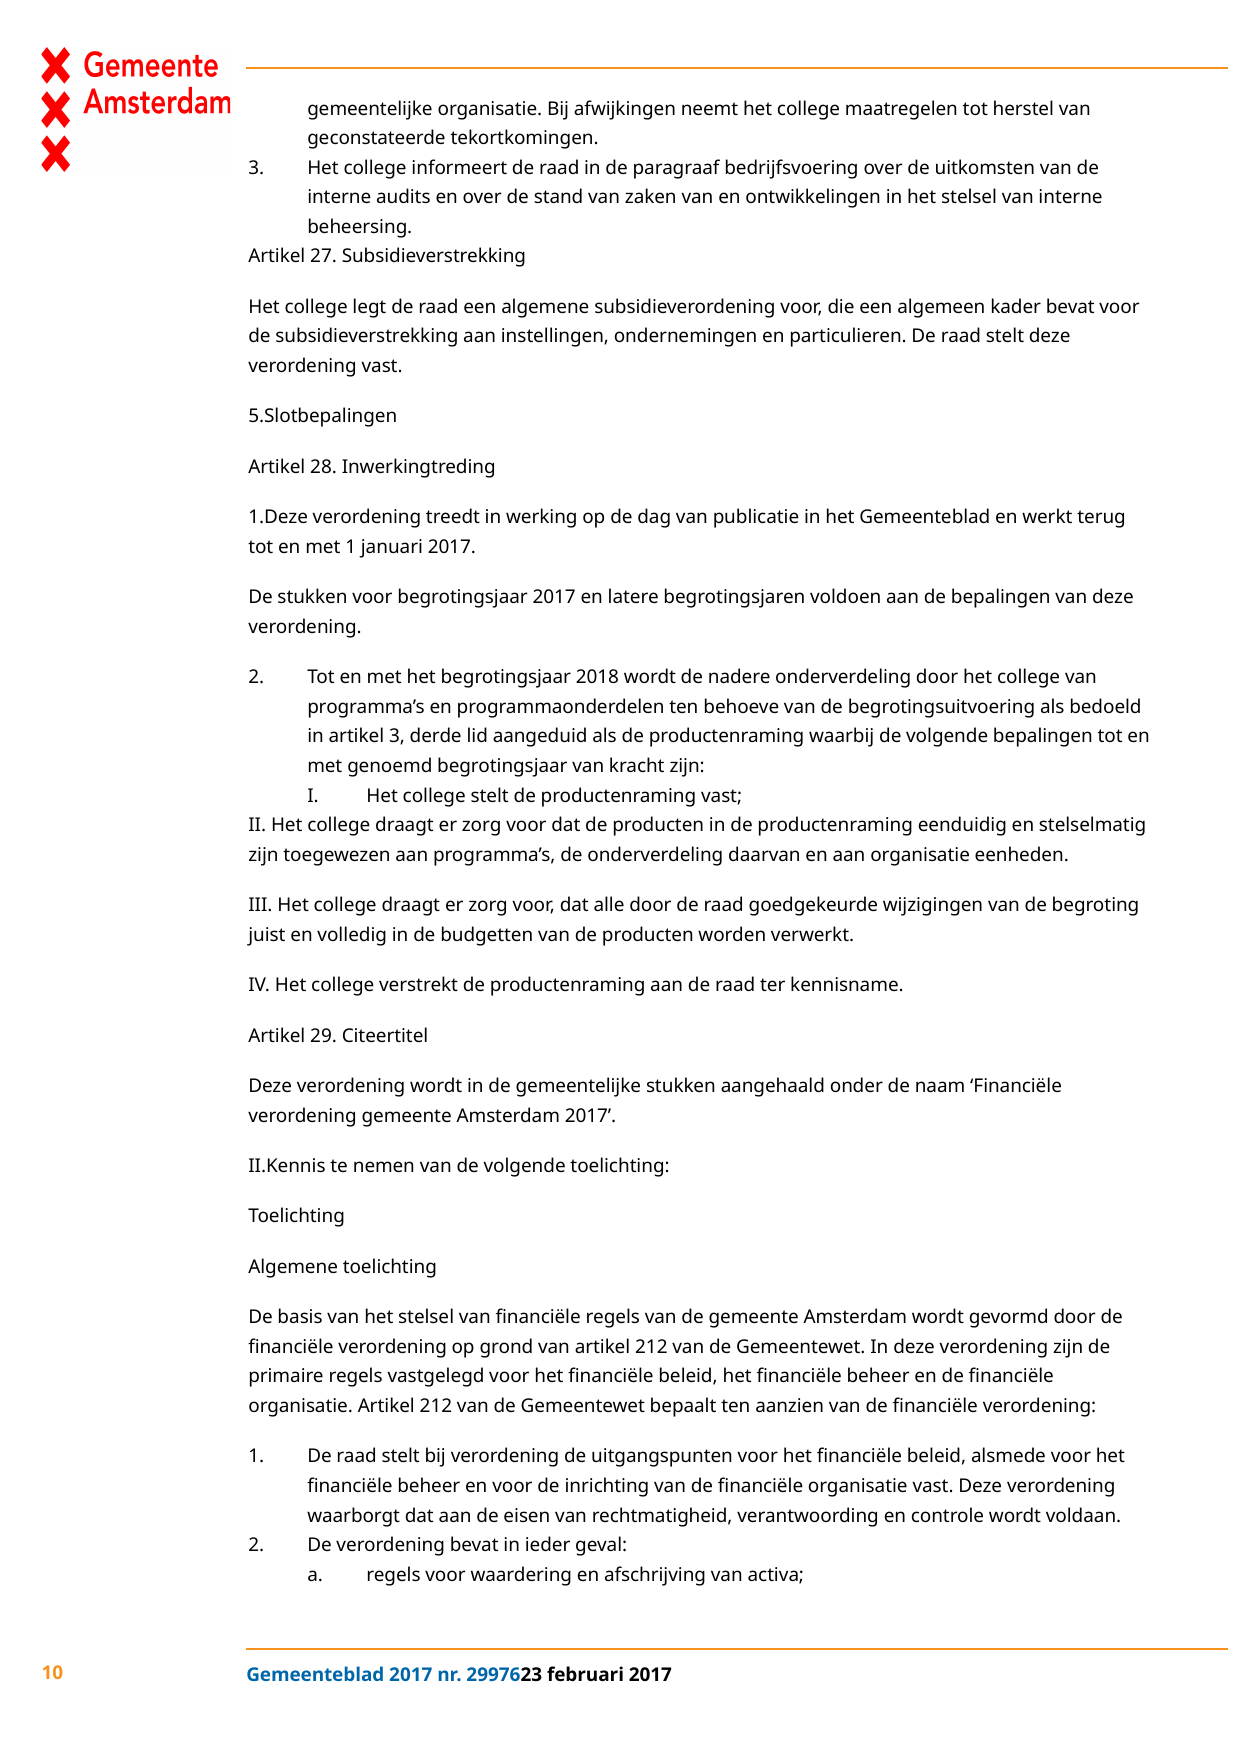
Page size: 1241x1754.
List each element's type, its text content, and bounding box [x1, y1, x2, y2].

text 5.Slotbepalingen [248, 403, 1152, 428]
list Het college stelt de productenraming vast; [307, 782, 1152, 808]
text Artikel 28. Inwerkingtreding [248, 453, 1152, 479]
text Artikel 29. Citeertitel [248, 1022, 1152, 1048]
text II.Kennis te nemen van de volgende toelichting: [248, 1152, 1152, 1178]
text 1.Deze verordening treedt in werking op de dag van publicatie in het Gemeenteblad en werkt terug tot en met 1 januari 2017. [248, 503, 1152, 559]
text IV. Het college verstrekt de productenraming aan de raad ter kennisname. [248, 971, 1152, 997]
list De verordening bevat in ieder geval: [248, 1531, 1152, 1557]
text De stukken voor begrotingsjaar 2017 en latere begrotingsjaren voldoen aan de bepalingen van deze verordening. [248, 583, 1152, 639]
text III. Het college draagt er zorg voor, dat alle door de raad goedgekeurde wijzigingen van de begroting juist en volledig in de budgetten van de producten worden verwerkt. [248, 891, 1152, 947]
list De raad stelt bij verordening de uitgangspunten voor het financiële beleid, alsmede voor het financiële beheer en voor de inrichting van de financiële organisatie vast. Deze verordening waarborgt dat aan de eisen van rechtmatigheid, verantwoording en controle wordt voldaan. [248, 1443, 1152, 1528]
picture [41, 47, 231, 172]
text Deze verordening wordt in de gemeentelijke stukken aangehaald onder de naam ‘Financiële verordening gemeente Amsterdam 2017’. [248, 1072, 1152, 1128]
text Toelichting [248, 1203, 1152, 1228]
list gemeentelijke organisatie. Bij afwijkingen neemt het college maatregelen tot herstel van geconstateerde tekortkomingen. [248, 95, 1152, 150]
text De basis van het stelsel van financiële regels van de gemeente Amsterdam wordt gevormd door de financiële verordening op grond van artikel 212 van de Gemeentewet. In deze verordening zijn de primaire regels vastgelegd voor het financiële beleid, het financiële beheer en de financiële organisatie. Artikel 212 van de Gemeentewet bepaalt ten aanzien van de financiële verordening: [248, 1303, 1152, 1418]
text Algemene toelichting [248, 1253, 1152, 1279]
text Artikel 27. Subsidieverstrekking [248, 243, 1152, 268]
list Tot en met het begrotingsjaar 2018 wordt de nadere onderverdeling door het college van programma’s en programmaonderdelen ten behoeve van de begrotingsuitvoering als bedoeld in artikel 3, derde lid aangeduid als de productenraming waarbij de volgende bepalingen tot en met genoemd begrotingsjaar van kracht zijn: [248, 663, 1152, 778]
list Het college informeert de raad in de paragraaf bedrijfsvoering over de uitkomsten van de interne audits en over de stand van zaken van en ontwikkelingen in het stelsel van interne beheersing. [248, 154, 1152, 239]
text II. Het college draagt er zorg voor dat de producten in de productenraming eenduidig en stelselmatig zijn toegewezen aan programma’s, de onderverdeling daarvan en aan organisatie eenheden. [248, 811, 1152, 867]
text Het college legt de raad een algemene subsidieverordening voor, die een algemeen kader bevat voor de subsidieverstrekking aan instellingen, ondernemingen en particulieren. De raad stelt deze verordening vast. [248, 293, 1152, 378]
list regels voor waardering en afschrijving van activa; [307, 1561, 1152, 1587]
